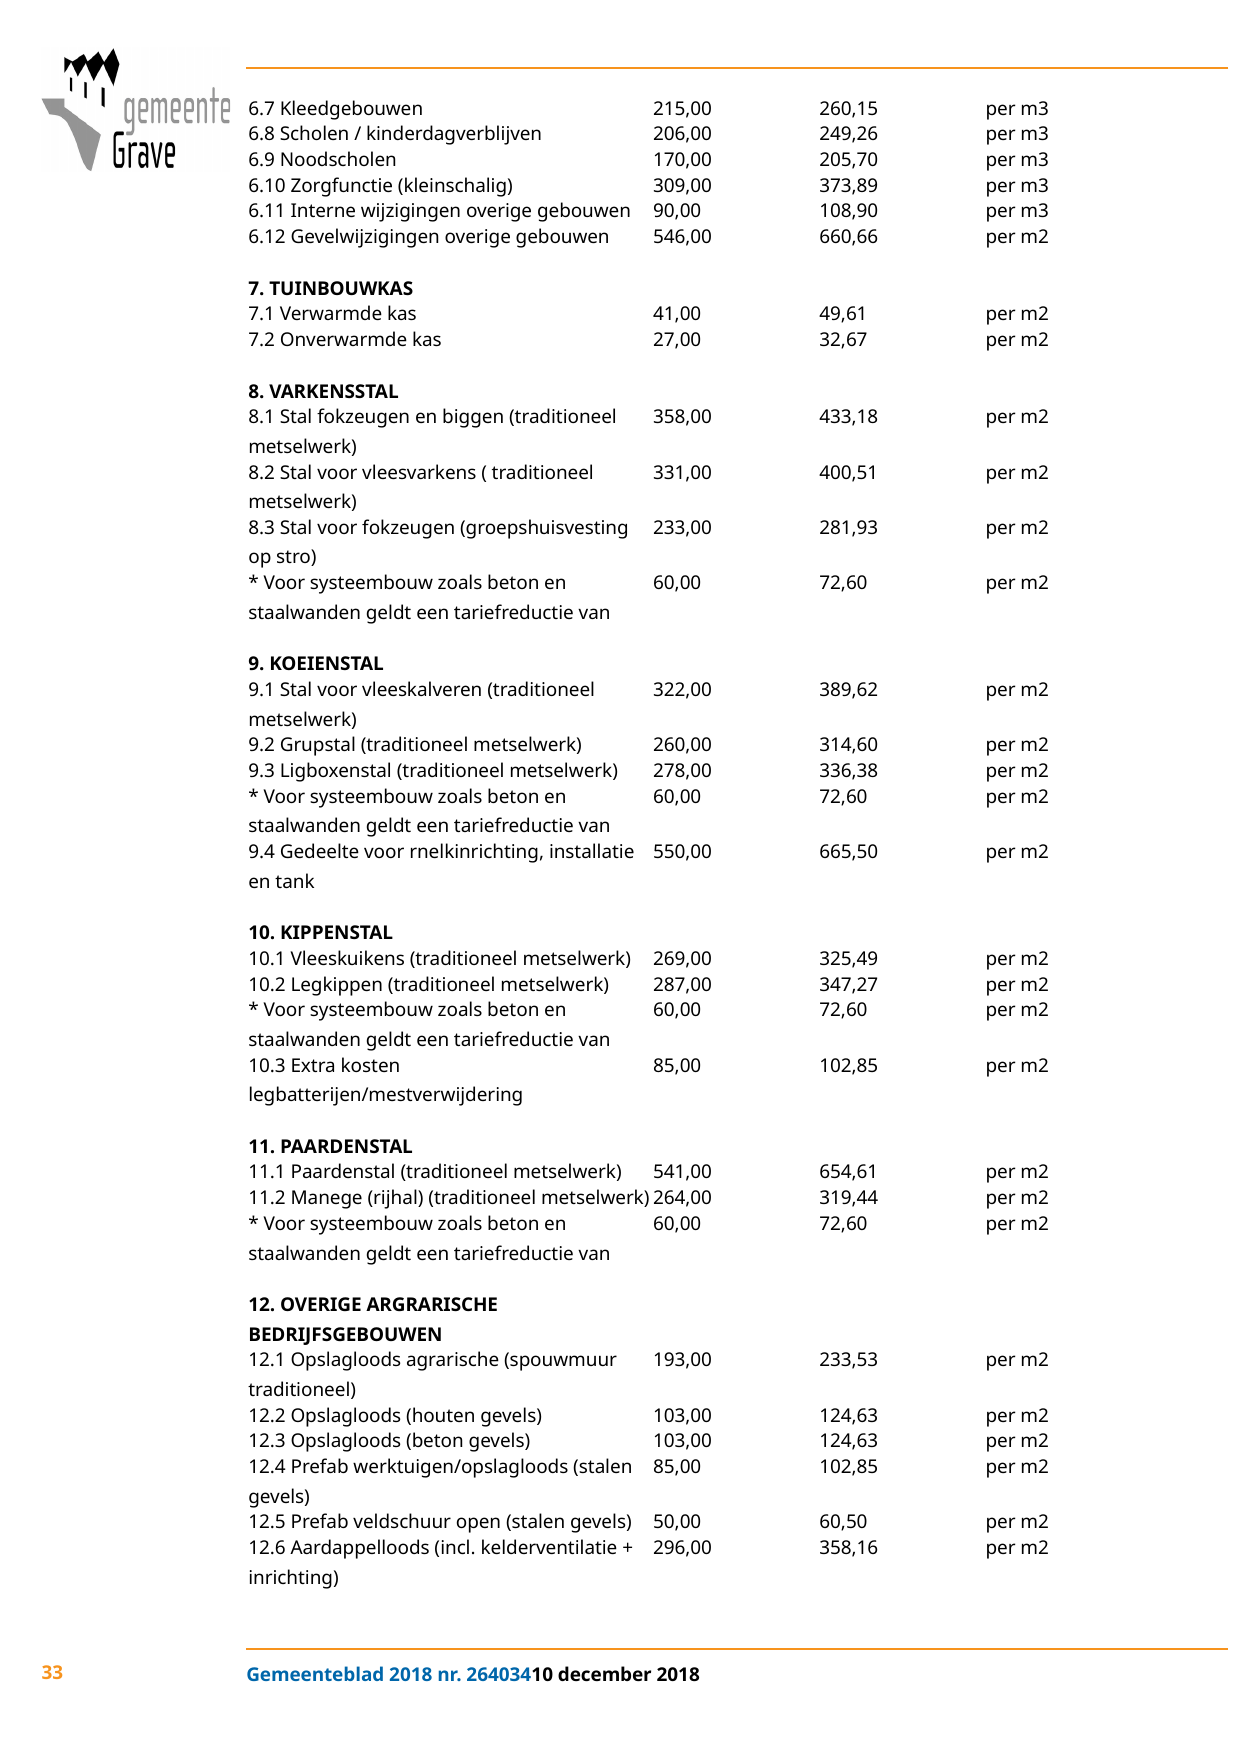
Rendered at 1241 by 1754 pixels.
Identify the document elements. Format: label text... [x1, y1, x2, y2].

table_cell per m3 [985, 146, 1152, 172]
table_cell [248, 894, 653, 919]
table_cell 72,60 [819, 783, 985, 838]
table_cell [819, 1107, 985, 1133]
table_cell per m3 [985, 121, 1152, 146]
table_cell [819, 919, 985, 945]
table_cell per m2 [985, 1346, 1152, 1402]
table_cell 60,00 [653, 997, 819, 1052]
table_cell 9.3 Ligboxenstal (traditioneel metselwerk) [248, 757, 653, 783]
table_cell 319,44 [819, 1184, 985, 1210]
table_cell 358,00 [653, 404, 819, 459]
table_cell 32,67 [819, 326, 985, 352]
table_cell 325,49 [819, 945, 985, 971]
table_cell per m2 [985, 1402, 1152, 1427]
table_cell 7.2 Onverwarmde kas [248, 326, 653, 352]
table_cell 358,16 [819, 1534, 985, 1589]
table_cell 60,50 [819, 1509, 985, 1534]
table_cell [819, 894, 985, 919]
table_cell 102,85 [819, 1453, 985, 1508]
table_cell 314,60 [819, 732, 985, 757]
table_cell 233,00 [653, 514, 819, 569]
table_cell [819, 625, 985, 651]
table_cell per m2 [985, 404, 1152, 459]
table_cell 8.1 Stal fokzeugen en biggen (traditioneel metselwerk) [248, 404, 653, 459]
table_cell 331,00 [653, 459, 819, 514]
table_cell 9. KOEIENSTAL [248, 651, 653, 676]
table_cell 249,26 [819, 121, 985, 146]
table_cell 9.4 Gedeelte voor rnelkinrichting, installatie en tank [248, 838, 653, 894]
picture [41, 47, 231, 172]
table_cell 400,51 [819, 459, 985, 514]
table_cell 124,63 [819, 1428, 985, 1453]
table_cell [985, 378, 1152, 403]
table_cell 85,00 [653, 1052, 819, 1107]
table_cell 541,00 [653, 1159, 819, 1184]
table_cell [985, 275, 1152, 301]
table_cell 281,93 [819, 514, 985, 569]
table_cell 660,66 [819, 224, 985, 249]
table_cell 170,00 [653, 146, 819, 172]
table_cell per m2 [985, 224, 1152, 249]
table_cell [985, 919, 1152, 945]
table_cell [653, 1265, 819, 1291]
table_cell [819, 1291, 985, 1346]
table_cell 12.2 Opslagloods (houten gevels) [248, 1402, 653, 1427]
table_cell 6.12 Gevelwijzigingen overige gebouwen [248, 224, 653, 249]
table_cell per m2 [985, 997, 1152, 1052]
table_cell per m2 [985, 570, 1152, 625]
table_cell per m2 [985, 757, 1152, 783]
table_cell * Voor systeembouw zoals beton en staalwanden geldt een tariefreductie van [248, 570, 653, 625]
table_cell 8. VARKENSSTAL [248, 378, 653, 403]
table_cell 6.8 Scholen / kinderdagverblijven [248, 121, 653, 146]
table_cell 60,00 [653, 1210, 819, 1265]
table_cell 433,18 [819, 404, 985, 459]
table_cell [819, 651, 985, 676]
table_cell [653, 1133, 819, 1159]
table_cell [985, 249, 1152, 275]
table_cell 11.2 Manege (rijhal) (traditioneel metselwerk) [248, 1184, 653, 1210]
table_cell 206,00 [653, 121, 819, 146]
table_cell * Voor systeembouw zoals beton en staalwanden geldt een tariefreductie van [248, 997, 653, 1052]
table_cell 296,00 [653, 1534, 819, 1589]
table_cell [653, 919, 819, 945]
table_cell 90,00 [653, 198, 819, 223]
table_cell 233,53 [819, 1346, 985, 1402]
table_cell [985, 651, 1152, 676]
table_cell per m2 [985, 1159, 1152, 1184]
table_cell 60,00 [653, 570, 819, 625]
table_cell 12. OVERIGE ARGRARISCHE BEDRIJFSGEBOUWEN [248, 1291, 653, 1346]
table_cell [653, 352, 819, 378]
table_cell [248, 625, 653, 651]
table_cell [248, 1107, 653, 1133]
table_cell 7. TUINBOUWKAS [248, 275, 653, 301]
table_cell [653, 1291, 819, 1346]
table_cell per m2 [985, 1453, 1152, 1508]
table_cell 278,00 [653, 757, 819, 783]
table_cell 205,70 [819, 146, 985, 172]
table_cell 49,61 [819, 301, 985, 326]
table_cell per m2 [985, 1210, 1152, 1265]
table_cell per m2 [985, 301, 1152, 326]
table_cell 50,00 [653, 1509, 819, 1534]
table_cell per m2 [985, 1509, 1152, 1534]
table_cell 8.3 Stal voor fokzeugen (groepshuisvesting op stro) [248, 514, 653, 569]
table_cell [985, 894, 1152, 919]
table_cell 102,85 [819, 1052, 985, 1107]
table_cell 347,27 [819, 971, 985, 997]
table_cell 10.2 Legkippen (traditioneel metselwerk) [248, 971, 653, 997]
table_cell 6.9 Noodscholen [248, 146, 653, 172]
table_cell [985, 625, 1152, 651]
table_cell per m2 [985, 971, 1152, 997]
table_cell 9.2 Grupstal (traditioneel metselwerk) [248, 732, 653, 757]
table_cell [248, 1265, 653, 1291]
table_cell per m2 [985, 1184, 1152, 1210]
table_cell 7.1 Verwarmde kas [248, 301, 653, 326]
table_cell per m2 [985, 326, 1152, 352]
table_cell 6.10 Zorgfunctie (kleinschalig) [248, 172, 653, 198]
table_cell per m2 [985, 1534, 1152, 1589]
table_cell * Voor systeembouw zoals beton en staalwanden geldt een tariefreductie van [248, 783, 653, 838]
table_cell [819, 352, 985, 378]
table_cell 665,50 [819, 838, 985, 894]
table_cell 287,00 [653, 971, 819, 997]
table_cell [248, 249, 653, 275]
table_cell [985, 352, 1152, 378]
table_cell per m2 [985, 1428, 1152, 1453]
table_cell 10. KIPPENSTAL [248, 919, 653, 945]
table_cell [985, 1291, 1152, 1346]
table_cell 389,62 [819, 676, 985, 732]
table_cell 41,00 [653, 301, 819, 326]
table_cell 9.1 Stal voor vleeskalveren (traditioneel metselwerk) [248, 676, 653, 732]
table_cell [653, 894, 819, 919]
table_cell 322,00 [653, 676, 819, 732]
table_cell per m3 [985, 198, 1152, 223]
table_cell [653, 625, 819, 651]
table_cell per m3 [985, 172, 1152, 198]
table_cell 72,60 [819, 1210, 985, 1265]
table_cell 10.3 Extra kosten legbatterijen/mestverwijdering [248, 1052, 653, 1107]
table_cell 103,00 [653, 1428, 819, 1453]
table_cell [985, 1107, 1152, 1133]
table_cell per m2 [985, 514, 1152, 569]
table_cell 269,00 [653, 945, 819, 971]
table_cell 6.11 Interne wijzigingen overige gebouwen [248, 198, 653, 223]
table_cell [985, 1133, 1152, 1159]
table_cell 373,89 [819, 172, 985, 198]
table_cell 103,00 [653, 1402, 819, 1427]
table_cell per m3 [985, 95, 1152, 121]
table_cell per m2 [985, 732, 1152, 757]
table_cell per m2 [985, 838, 1152, 894]
table_cell 60,00 [653, 783, 819, 838]
table_cell per m2 [985, 1052, 1152, 1107]
table_cell 8.2 Stal voor vleesvarkens ( traditioneel metselwerk) [248, 459, 653, 514]
table_cell 72,60 [819, 997, 985, 1052]
table_cell [653, 1107, 819, 1133]
table_cell 550,00 [653, 838, 819, 894]
table_cell 27,00 [653, 326, 819, 352]
table_cell 6.7 Kleedgebouwen [248, 95, 653, 121]
table_cell 12.3 Opslagloods (beton gevels) [248, 1428, 653, 1453]
table_cell [653, 378, 819, 403]
table_cell 85,00 [653, 1453, 819, 1508]
table_cell 10.1 Vleeskuikens (traditioneel metselwerk) [248, 945, 653, 971]
table_cell [819, 378, 985, 403]
table_cell [653, 249, 819, 275]
table_cell 12.6 Aardappelloods (incl. kelderventilatie + inrichting) [248, 1534, 653, 1589]
table_cell 260,15 [819, 95, 985, 121]
table_cell [819, 1265, 985, 1291]
table_cell [819, 249, 985, 275]
table_cell 264,00 [653, 1184, 819, 1210]
table_cell [819, 275, 985, 301]
table_cell 11.1 Paardenstal (traditioneel metselwerk) [248, 1159, 653, 1184]
table_cell [653, 275, 819, 301]
table_cell 12.5 Prefab veldschuur open (stalen gevels) [248, 1509, 653, 1534]
table_cell 12.1 Opslagloods agrarische (spouwmuur traditioneel) [248, 1346, 653, 1402]
table_cell per m2 [985, 945, 1152, 971]
table_cell [819, 1133, 985, 1159]
table_cell 12.4 Prefab werktuigen/opslagloods (stalen gevels) [248, 1453, 653, 1508]
table_cell [653, 651, 819, 676]
table_cell 193,00 [653, 1346, 819, 1402]
table_cell 260,00 [653, 732, 819, 757]
table_cell 546,00 [653, 224, 819, 249]
table_cell 124,63 [819, 1402, 985, 1427]
table_cell * Voor systeembouw zoals beton en staalwanden geldt een tariefreductie van [248, 1210, 653, 1265]
table_cell 72,60 [819, 570, 985, 625]
table_cell per m2 [985, 783, 1152, 838]
table_cell [985, 1265, 1152, 1291]
table_cell 654,61 [819, 1159, 985, 1184]
table_cell 215,00 [653, 95, 819, 121]
table_cell 11. PAARDENSTAL [248, 1133, 653, 1159]
table_cell 336,38 [819, 757, 985, 783]
table_cell [248, 352, 653, 378]
table_cell per m2 [985, 459, 1152, 514]
table_cell 108,90 [819, 198, 985, 223]
table_cell per m2 [985, 676, 1152, 732]
table_cell 309,00 [653, 172, 819, 198]
